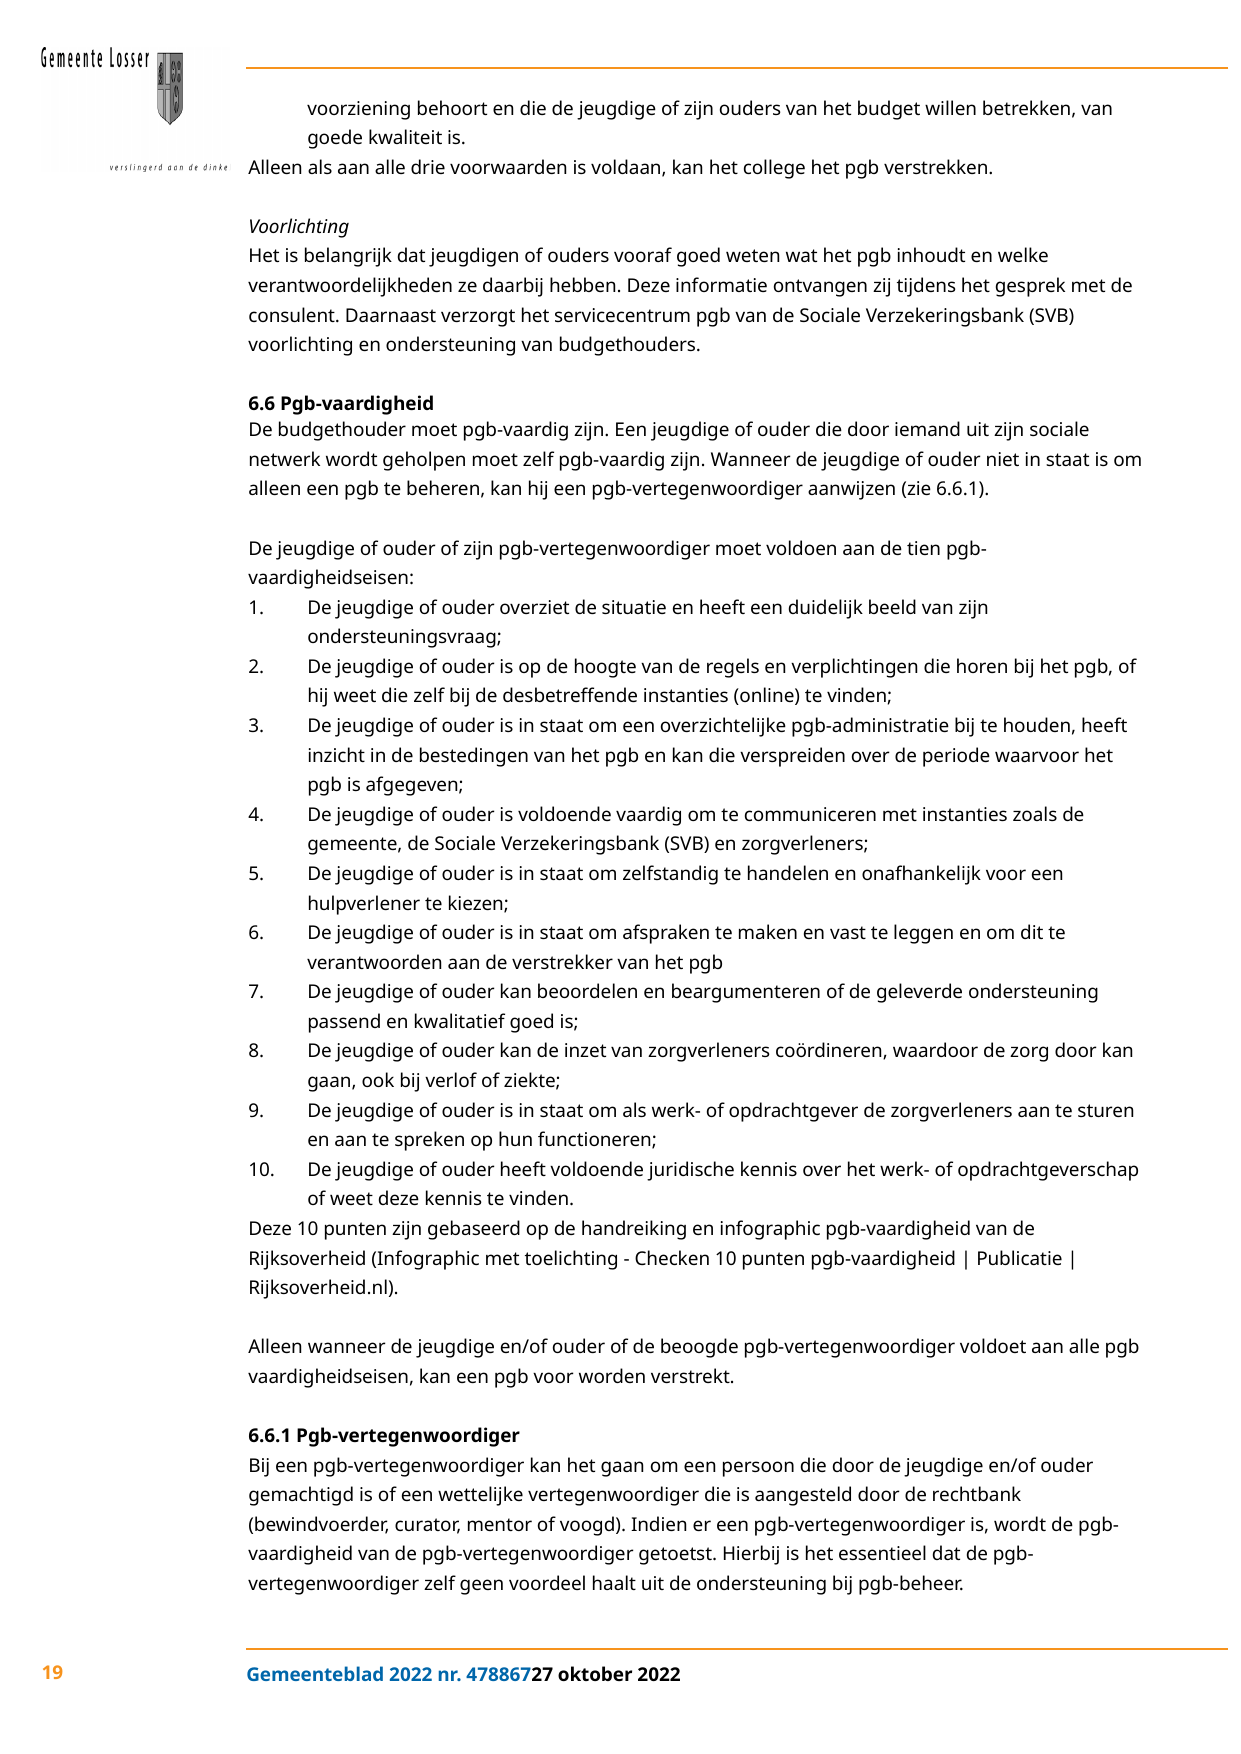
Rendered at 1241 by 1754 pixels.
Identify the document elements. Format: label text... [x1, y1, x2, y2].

text Het is belangrijk dat jeugdigen of ouders vooraf goed weten wat het pgb inhoudt en welke verantwoordelijkheden ze daarbij hebben. Deze informatie ontvangen zij tijdens het gesprek met de consulent. Daarnaast verzorgt het servicecentrum pgb van de Sociale Verzekeringsbank (SVB) voorlichting en ondersteuning van budgethouders. [248, 243, 1152, 357]
text Deze 10 punten zijn gebaseerd op de handreiking en infographic pgb-vaardigheid van de Rijksoverheid (Infographic met toelichting - Checken 10 punten pgb-vaardigheid | Publicatie | Rijksoverheid.nl). [248, 1215, 1152, 1300]
text Voorlichting [248, 213, 1152, 239]
text De jeugdige of ouder of zijn pgb-vertegenwoordiger moet voldoen aan de tien pgb-vaardigheidseisen: [248, 535, 1152, 590]
list De jeugdige of ouder is in staat om zelfstandig te handelen en onafhankelijk voor een hulpverlener te kiezen; [248, 860, 1152, 915]
text De budgethouder moet pgb-vaardig zijn. Een jeugdige of ouder die door iemand uit zijn sociale netwerk wordt geholpen moet zelf pgb-vaardig zijn. Wanneer de jeugdige of ouder niet in staat is om alleen een pgb te beheren, kan hij een pgb-vertegenwoordiger aanwijzen (zie 6.6.1). [248, 416, 1152, 501]
list De jeugdige of ouder overziet de situatie en heeft een duidelijk beeld van zijn ondersteuningsvraag; [248, 594, 1152, 649]
list De jeugdige of ouder heeft voldoende juridische kennis over het werk- of opdrachtgeverschap of weet deze kennis te vinden. [248, 1156, 1152, 1211]
picture [41, 47, 231, 172]
list De jeugdige of ouder kan beoordelen en beargumenteren of de geleverde ondersteuning passend en kwalitatief goed is; [248, 978, 1152, 1034]
list De jeugdige of ouder is op de hoogte van de regels en verplichtingen die horen bij het pgb, of hij weet die zelf bij de desbetreffende instanties (online) te vinden; [248, 653, 1152, 708]
list De jeugdige of ouder is in staat om een overzichtelijke pgb-administratie bij te houden, heeft inzicht in de bestedingen van het pgb en kan die verspreiden over de periode waarvoor het pgb is afgegeven; [248, 712, 1152, 797]
text Alleen wanneer de jeugdige en/of ouder of de beoogde pgb-vertegenwoordiger voldoet aan alle pgb vaardigheidseisen, kan een pgb voor worden verstrekt. [248, 1333, 1152, 1389]
list De jeugdige of ouder is in staat om als werk- of opdrachtgever de zorgverleners aan te sturen en aan te spreken op hun functioneren; [248, 1097, 1152, 1152]
text Alleen als aan alle drie voorwaarden is voldaan, kan het college het pgb verstrekken. [248, 154, 1152, 180]
list De jeugdige of ouder kan de inzet van zorgverleners coördineren, waardoor de zorg door kan gaan, ook bij verlof of ziekte; [248, 1038, 1152, 1093]
text 6.6 Pgb-vaardigheid [248, 391, 1152, 416]
text Bij een pgb-vertegenwoordiger kan het gaan om een persoon die door de jeugdige en/of ouder gemachtigd is of een wettelijke vertegenwoordiger die is aangesteld door de rechtbank (bewindvoerder, curator, mentor of voogd). Indien er een pgb-vertegenwoordiger is, wordt de pgb-vaardigheid van de pgb-vertegenwoordiger getoetst. Hierbij is het essentieel dat de pgb-vertegenwoordiger zelf geen voordeel haalt uit de ondersteuning bij pgb-beheer. [248, 1452, 1152, 1596]
list voorziening behoort en die de jeugdige of zijn ouders van het budget willen betrekken, van goede kwaliteit is. [248, 95, 1152, 150]
list De jeugdige of ouder is voldoende vaardig om te communiceren met instanties zoals de gemeente, de Sociale Verzekeringsbank (SVB) en zorgverleners; [248, 801, 1152, 856]
text 6.6.1 Pgb-vertegenwoordiger [248, 1422, 1152, 1448]
list De jeugdige of ouder is in staat om afspraken te maken en vast te leggen en om dit te verantwoorden aan de verstrekker van het pgb [248, 919, 1152, 974]
